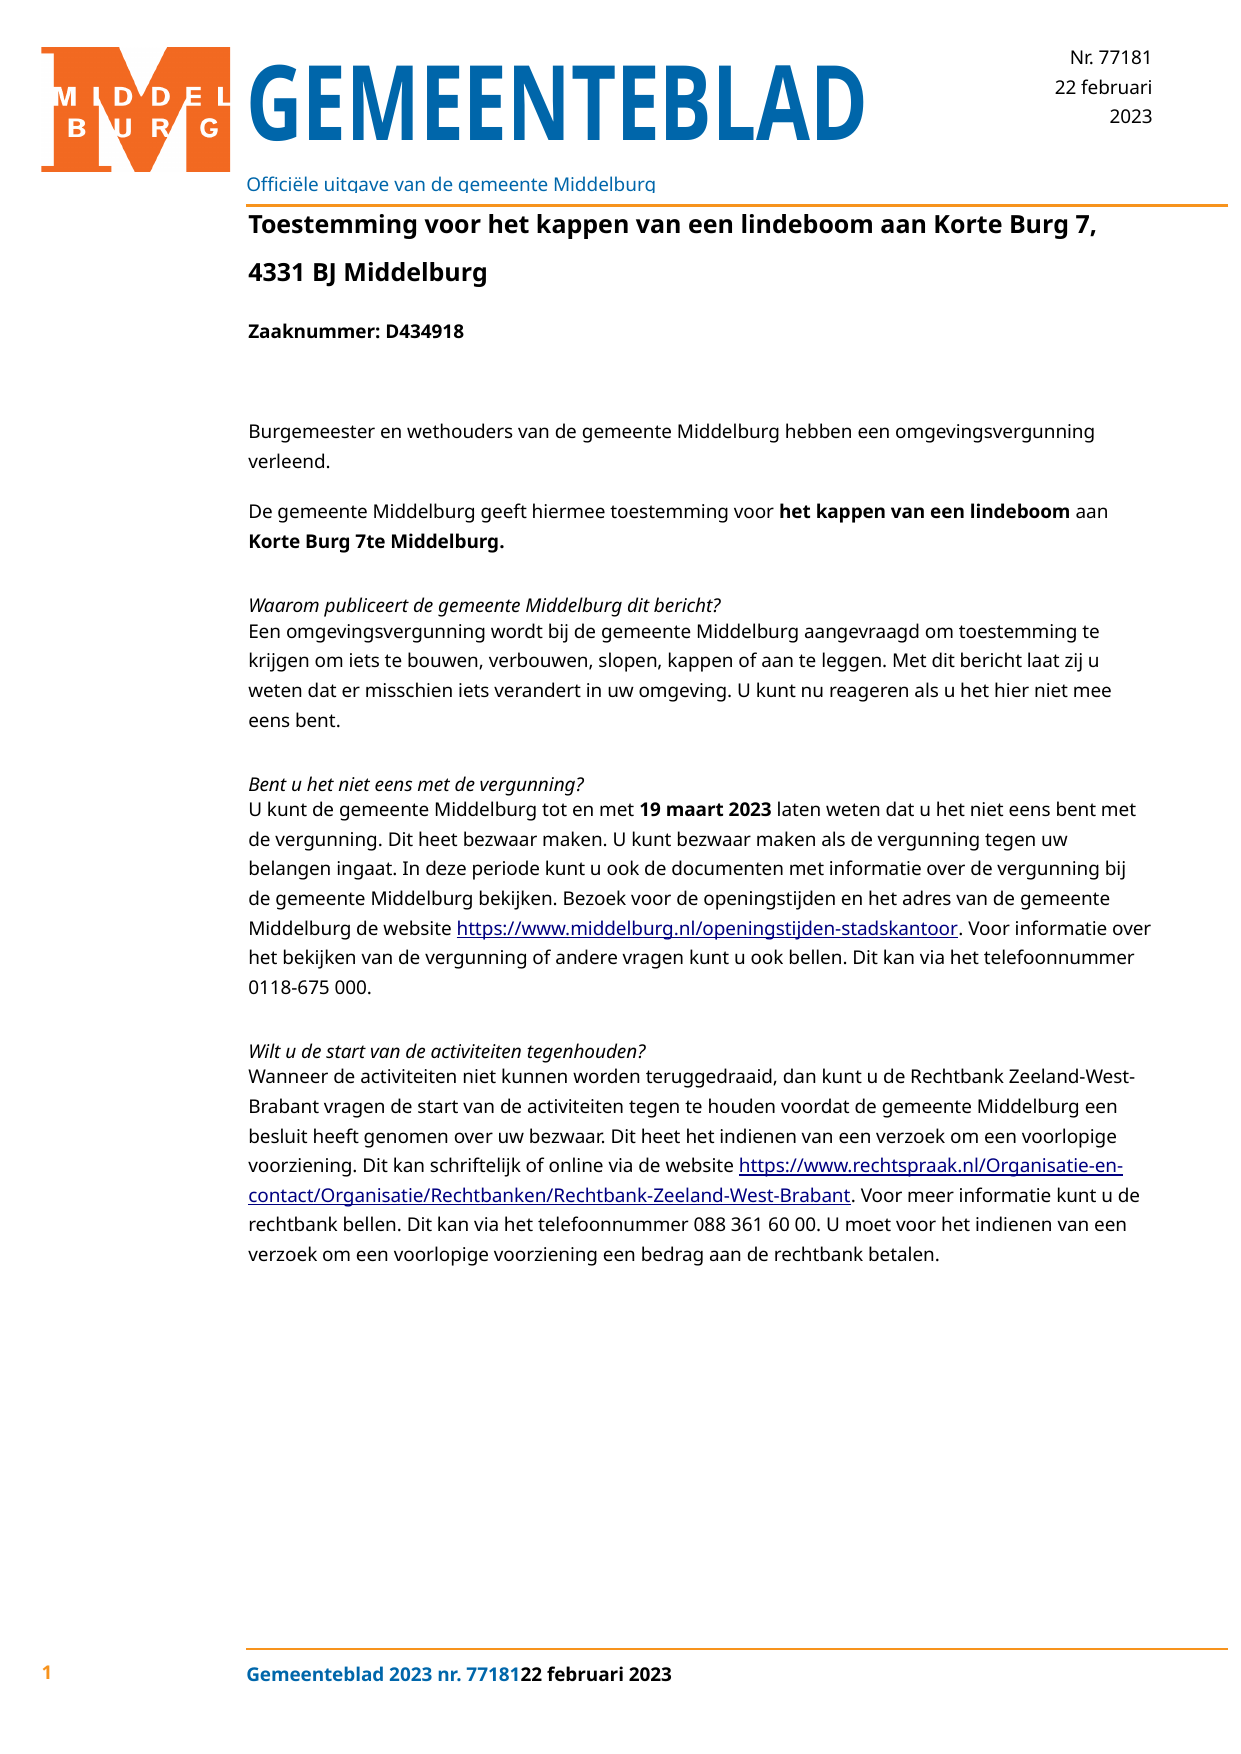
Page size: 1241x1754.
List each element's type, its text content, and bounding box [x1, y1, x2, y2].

text Bent u het niet eens met de vergunning? [248, 771, 1152, 796]
text U kunt de gemeente Middelburg tot en met 19 maart 2023 laten weten dat u het niet eens bent met de vergunning. Dit heet bezwaar maken. U kunt bezwaar maken als de vergunning tegen uw belangen ingaat. In deze periode kunt u ook de documenten met informatie over de vergunning bij de gemeente Middelburg bekijken. Bezoek voor de openingstijden en het adres van de gemeente Middelburg de website https://www.middelburg.nl/openingstijden-stadskantoor. Voor informatie over het bekijken van de vergunning of andere vragen kunt u ook bellen. Dit kan via het telefoonnummer 0118-675 000. [248, 796, 1152, 1000]
text Toestemming voor het kappen van een lindeboom aan Korte Burg 7, 4331 BJ Middelburg [248, 207, 1152, 288]
text Wilt u de start van de activiteiten tegenhouden? [248, 1038, 1152, 1064]
text Zaaknummer: D434918 [248, 318, 1152, 344]
text Wanneer de activiteiten niet kunnen worden teruggedraaid, dan kunt u de Rechtbank Zeeland-West-Brabant vragen de start van de activiteiten tegen te houden voordat de gemeente Middelburg een besluit heeft genomen over uw bezwaar. Dit heet het indienen van een verzoek om een voorlopige voorziening. Dit kan schriftelijk of online via de website https://www.rechtspraak.nl/Organisatie-en-contact/Organisatie/Rechtbanken/Rechtbank-Zeeland-West-Brabant. Voor meer informatie kunt u de rechtbank bellen. Dit kan via het telefoonnummer 088 361 60 00. U moet voor het indienen van een verzoek om een voorlopige voorziening een bedrag aan de rechtbank betalen. [248, 1064, 1152, 1267]
text Een omgevingsvergunning wordt bij de gemeente Middelburg aangevraagd om toestemming te krijgen om iets te bouwen, verbouwen, slopen, kappen of aan te leggen. Met dit bericht laat zij u weten dat er misschien iets verandert in uw omgeving. U kunt nu reageren als u het hier niet mee eens bent. [248, 618, 1152, 732]
text Waarom publiceert de gemeente Middelburg dit bericht? [248, 592, 1152, 618]
picture [41, 47, 231, 172]
text Burgemeester en wethouders van de gemeente Middelburg hebben een omgevingsvergunning verleend. [248, 419, 1152, 474]
text De gemeente Middelburg geeft hiermee toestemming voor het kappen van een lindeboom aan Korte Burg 7te Middelburg. [248, 499, 1152, 554]
